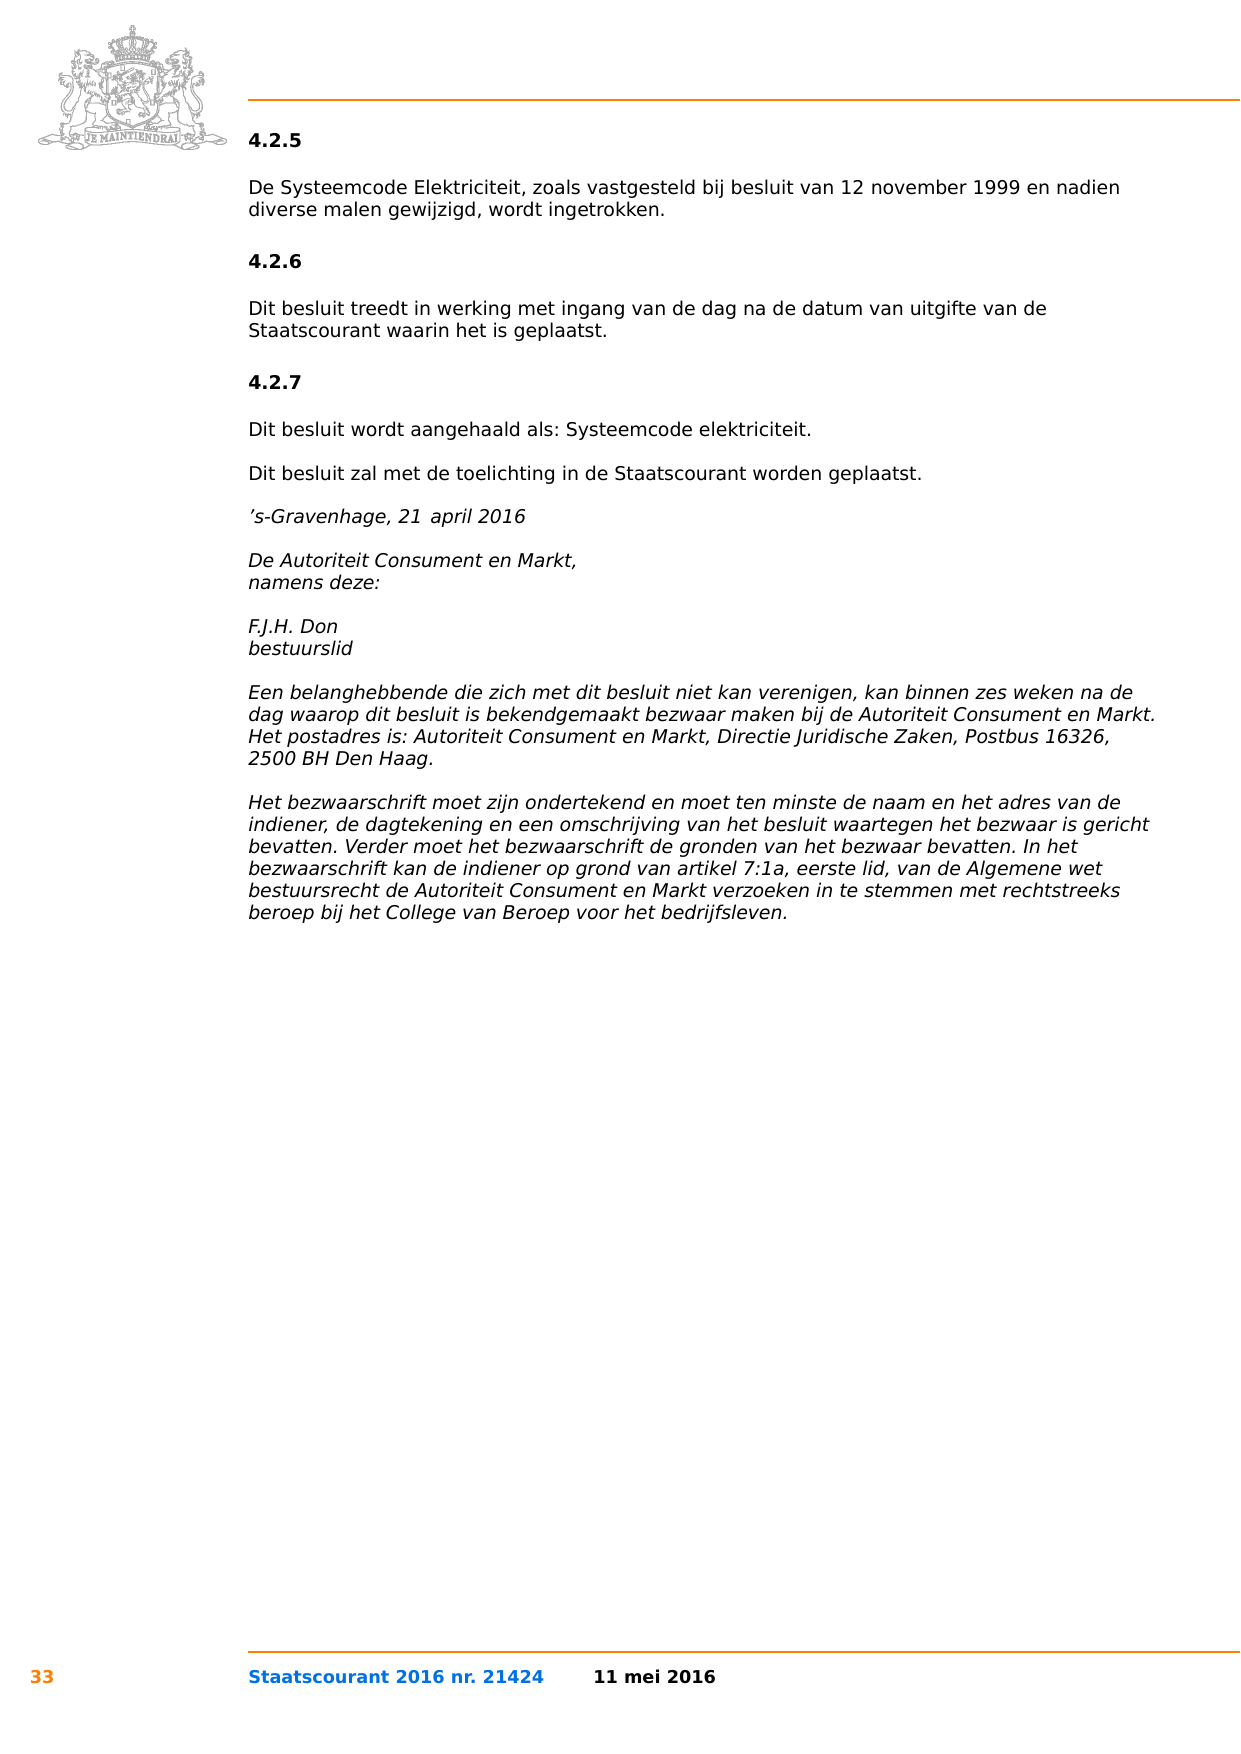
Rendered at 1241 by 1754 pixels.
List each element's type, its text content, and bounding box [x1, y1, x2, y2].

text De Autoriteit Consument en Markt, namens deze: F.J.H. Don bestuurslid [248, 550, 1163, 660]
text ’s-Gravenhage, 21 april 2016 [248, 506, 1163, 528]
subtitle 4.2.7 [248, 372, 1163, 394]
subtitle 4.2.6 [248, 251, 1163, 273]
text Dit besluit treedt in werking met ingang van de dag na de datum van uitgifte van de Staatscourant waarin het is geplaatst. [248, 298, 1163, 342]
subtitle 4.2.5 [248, 130, 1163, 152]
text Dit besluit wordt aangehaald als: Systeemcode elektriciteit. [248, 419, 1163, 441]
text Het bezwaarschrift moet zijn ondertekend en moet ten minste de naam en het adres van de indiener, de dagtekening en een omschrijving van het besluit waartegen het bezwaar is gericht bevatten. Verder moet het bezwaarschrift de gronden van het bezwaar bevatten. In het bezwaarschrift kan de indiener op grond van artikel 7:1a, eerste lid, van de Algemene wet bestuursrecht de Autoriteit Consument en Markt verzoeken in te stemmen met rechtstreeks beroep bij het College van Beroep voor het bedrijfsleven. [248, 792, 1163, 924]
text De Systeemcode Elektriciteit, zoals vastgesteld bij besluit van 12 november 1999 en nadien diverse malen gewijzigd, wordt ingetrokken. [248, 177, 1163, 221]
picture [38, 25, 227, 150]
text Een belanghebbende die zich met dit besluit niet kan verenigen, kan binnen zes weken na de dag waarop dit besluit is bekendgemaakt bezwaar maken bij de Autoriteit Consument en Markt. Het postadres is: Autoriteit Consument en Markt, Directie Juridische Zaken, Postbus 16326, 2500 BH Den Haag. [248, 682, 1163, 770]
text Dit besluit zal met de toelichting in de Staatscourant worden geplaatst. [248, 463, 1163, 484]
